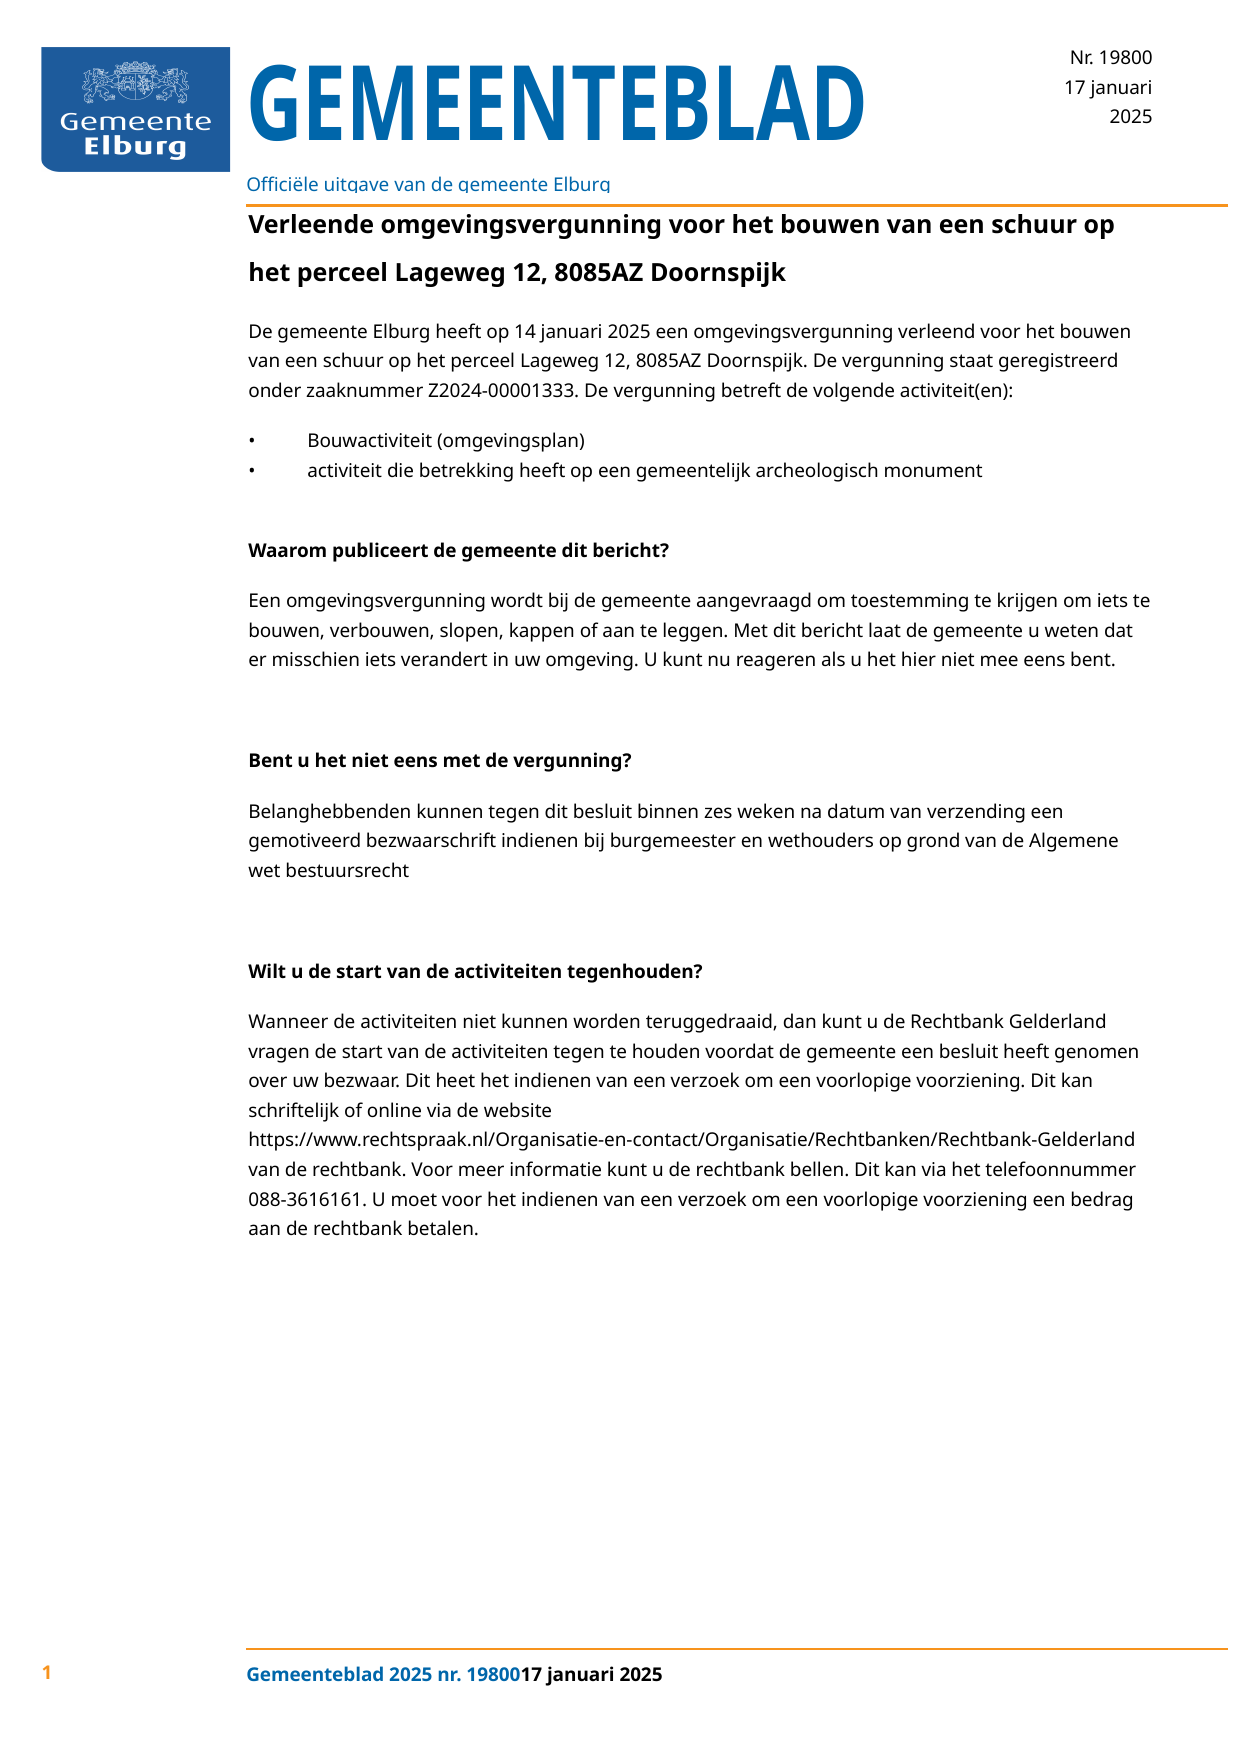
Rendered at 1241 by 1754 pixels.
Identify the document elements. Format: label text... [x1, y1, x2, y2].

text Bent u het niet eens met de vergunning? [248, 747, 1152, 773]
text Een omgevingsvergunning wordt bij de gemeente aangevraagd om toestemming te krijgen om iets te bouwen, verbouwen, slopen, kappen of aan te leggen. Met dit bericht laat de gemeente u weten dat er misschien iets verandert in uw omgeving. U kunt nu reageren als u het hier niet mee eens bent. [248, 587, 1152, 672]
list activiteit die betrekking heeft op een gemeentelijk archeologisch monument [248, 457, 1152, 483]
text Wilt u de start van de activiteiten tegenhouden? [248, 958, 1152, 984]
text Waarom publiceert de gemeente dit bericht? [248, 537, 1152, 563]
list Bouwactiviteit (omgevingsplan) [248, 427, 1152, 453]
text Verleende omgevingsvergunning voor het bouwen van een schuur op het perceel Lageweg 12, 8085AZ Doornspijk [248, 207, 1152, 288]
picture [41, 47, 231, 172]
text Wanneer de activiteiten niet kunnen worden teruggedraaid, dan kunt u de Rechtbank Gelderland vragen de start van de activiteiten tegen te houden voordat de gemeente een besluit heeft genomen over uw bezwaar. Dit heet het indienen van een verzoek om een voorlopige voorziening. Dit kan schriftelijk of online via de website https://www.rechtspraak.nl/Organisatie-en-contact/Organisatie/Rechtbanken/Rechtbank-Gelderland van de rechtbank. Voor meer informatie kunt u de rechtbank bellen. Dit kan via het telefoonnummer 088-3616161. U moet voor het indienen van een verzoek om een voorlopige voorziening een bedrag aan de rechtbank betalen. [248, 1008, 1152, 1241]
text De gemeente Elburg heeft op 14 januari 2025 een omgevingsvergunning verleend voor het bouwen van een schuur op het perceel Lageweg 12, 8085AZ Doornspijk. De vergunning staat geregistreerd onder zaaknummer Z2024-00001333. De vergunning betreft de volgende activiteit(en): [248, 318, 1152, 403]
text Belanghebbenden kunnen tegen dit besluit binnen zes weken na datum van verzending een gemotiveerd bezwaarschrift indienen bij burgemeester en wethouders op grond van de Algemene wet bestuursrecht [248, 798, 1152, 883]
